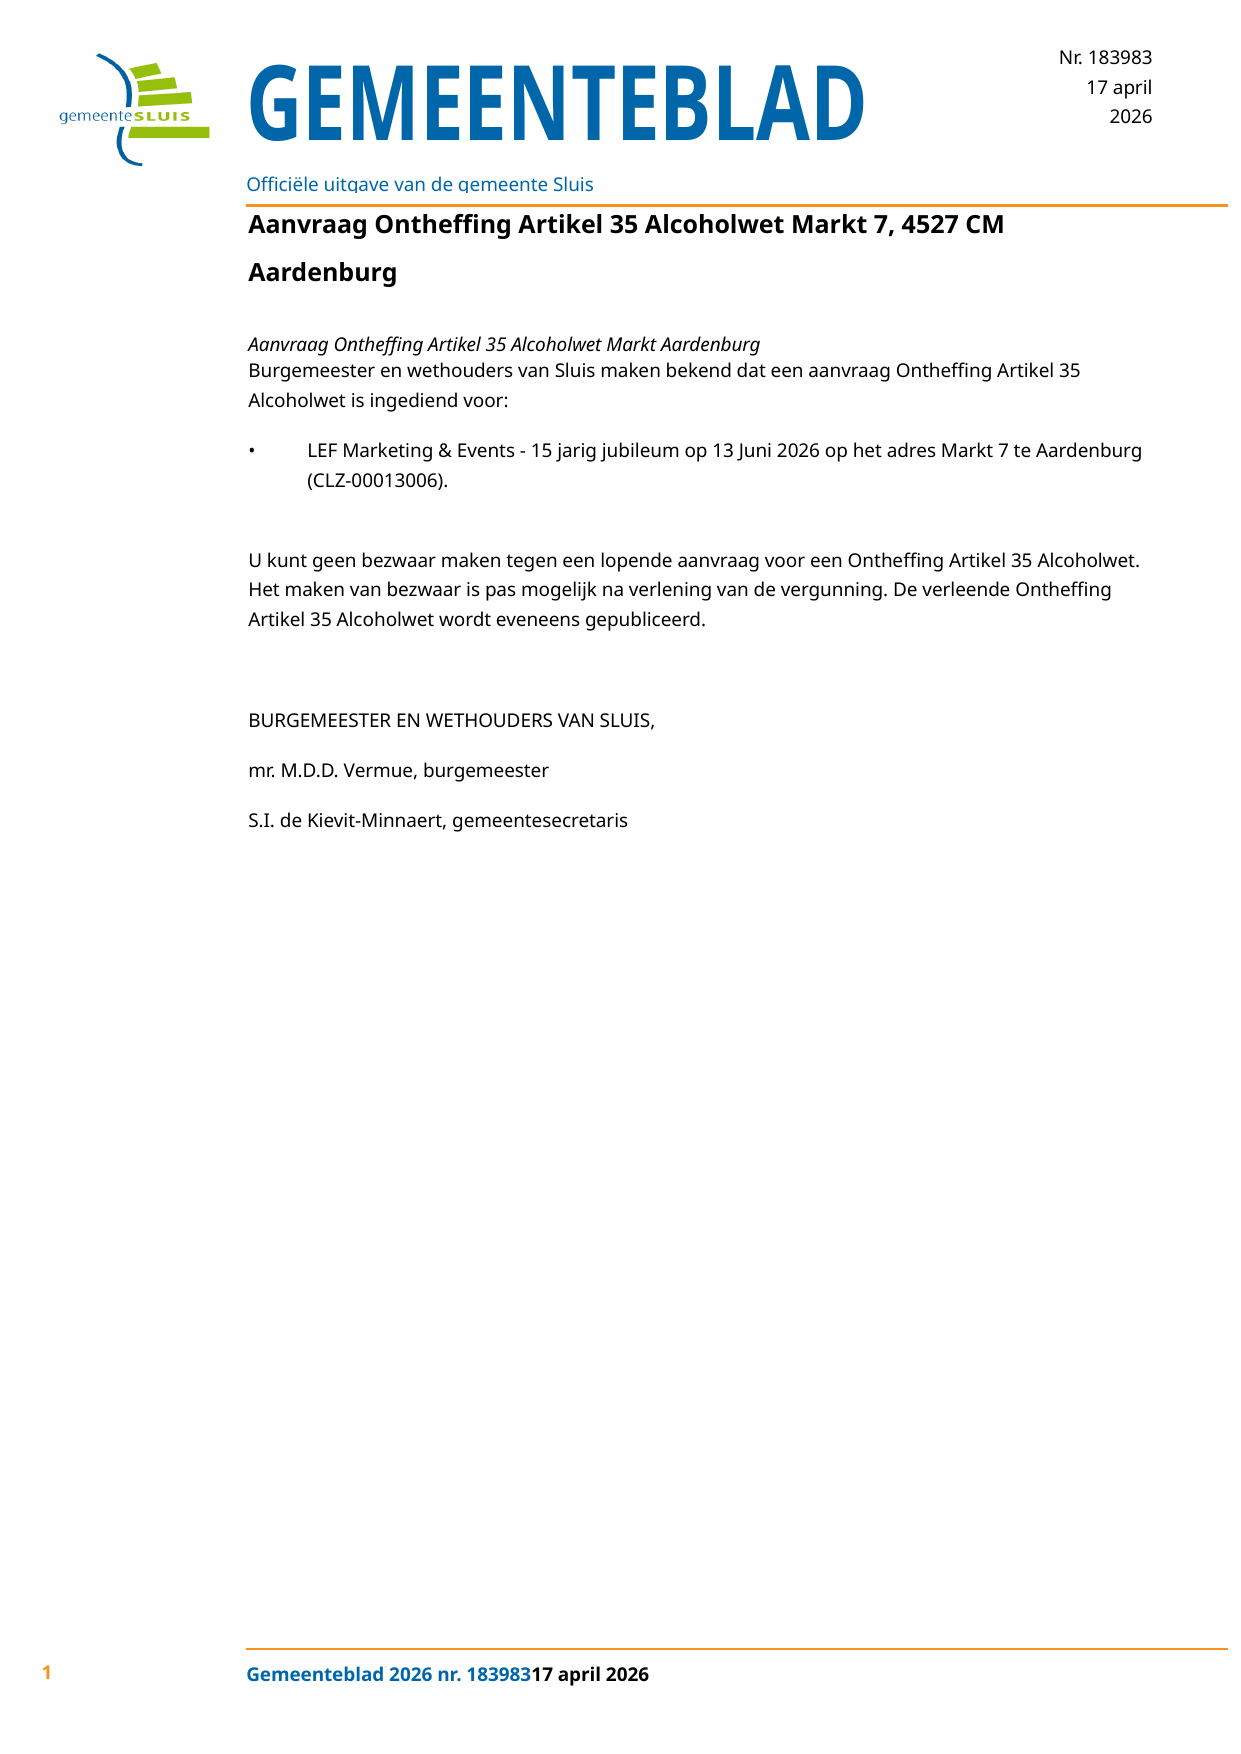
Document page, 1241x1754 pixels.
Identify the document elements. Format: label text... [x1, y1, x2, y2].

text Burgemeester en wethouders van Sluis maken bekend dat een aanvraag Ontheffing Artikel 35 Alcoholwet is ingediend voor: [248, 357, 1152, 412]
text S.I. de Kievit-Minnaert, gemeentesecretaris [248, 808, 1152, 833]
text mr. M.D.D. Vermue, burgemeester [248, 757, 1152, 783]
list LEF Marketing & Events - 15 jarig jubileum op 13 Juni 2026 op het adres Markt 7 te Aardenburg (CLZ-00013006). [248, 437, 1152, 492]
text U kunt geen bezwaar maken tegen een lopende aanvraag voor een Ontheffing Artikel 35 Alcoholwet. Het maken van bezwaar is pas mogelijk na verlening van de vergunning. De verleende Ontheffing Artikel 35 Alcoholwet wordt eveneens gepubliceerd. [248, 547, 1152, 632]
text Aanvraag Ontheffing Artikel 35 Alcoholwet Markt Aardenburg [248, 331, 1152, 357]
picture [41, 47, 231, 172]
text Aanvraag Ontheffing Artikel 35 Alcoholwet Markt 7, 4527 CM Aardenburg [248, 207, 1152, 288]
text BURGEMEESTER EN WETHOUDERS VAN SLUIS, [248, 707, 1152, 732]
